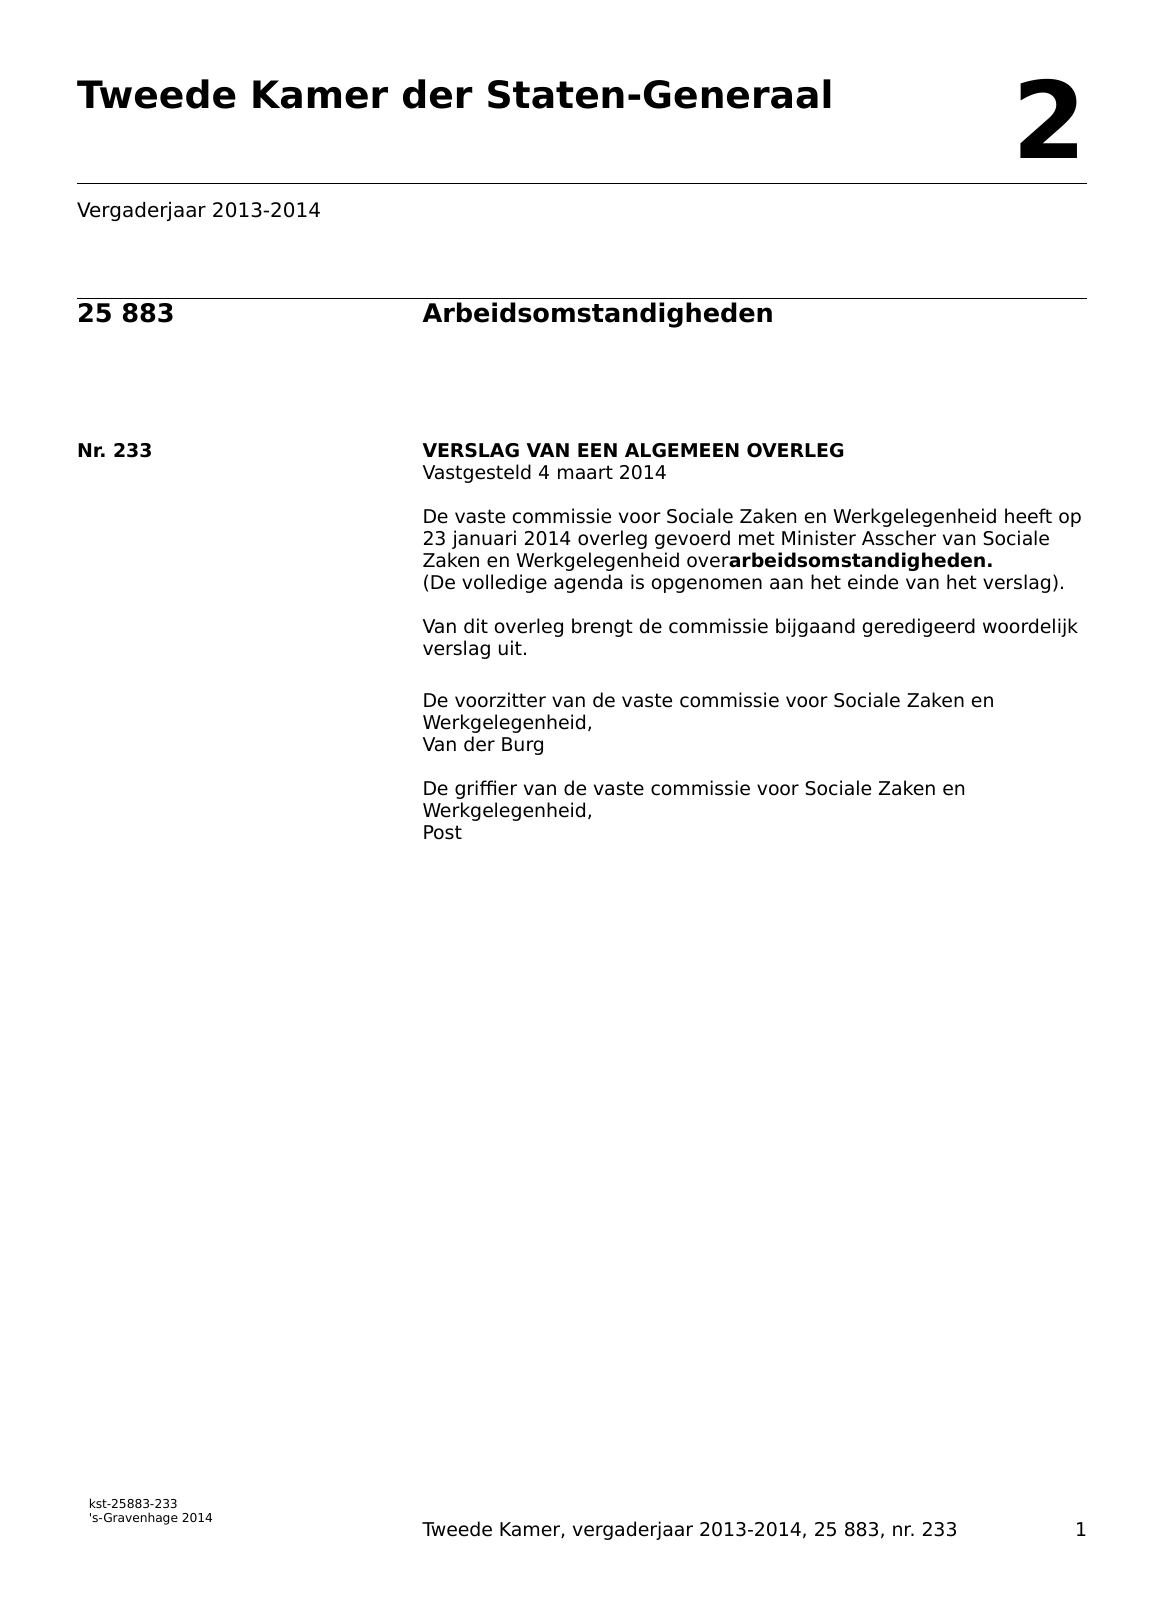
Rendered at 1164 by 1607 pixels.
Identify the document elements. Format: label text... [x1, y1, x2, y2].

table_cell Vergaderjaar 2013-2014 [77, 184, 1087, 298]
table_header 2 [886, 59, 1087, 183]
subtitle Nr. 233 VERSLAG VAN EEN ALGEMEEN OVERLEG [77, 440, 1087, 462]
text De voorzitter van de vaste commissie voor Sociale Zaken en Werkgelegenheid, Van der Burg [422, 690, 1087, 756]
text 's-Gravenhage 2014 [88, 1511, 323, 1525]
text (De volledige agenda is opgenomen aan het einde van het verslag). [422, 572, 1087, 594]
subtitle 25 883 Arbeidsomstandigheden [77, 299, 1087, 329]
text De vaste commissie voor Sociale Zaken en Werkgelegenheid heeft op 23 januari 2014 overleg gevoerd met Minister Asscher van Sociale Zaken en Werkgelegenheid overarbeidsomstandigheden. [422, 506, 1087, 572]
text De griffier van de vaste commissie voor Sociale Zaken en Werkgelegenheid, Post [422, 778, 1087, 844]
text Van dit overleg brengt de commissie bijgaand geredigeerd woordelijk verslag uit. [422, 616, 1087, 660]
text Vastgesteld 4 maart 2014 [422, 462, 1087, 484]
text kst-25883-233 [88, 1497, 323, 1511]
table_header Tweede Kamer der Staten-Generaal [77, 59, 886, 183]
